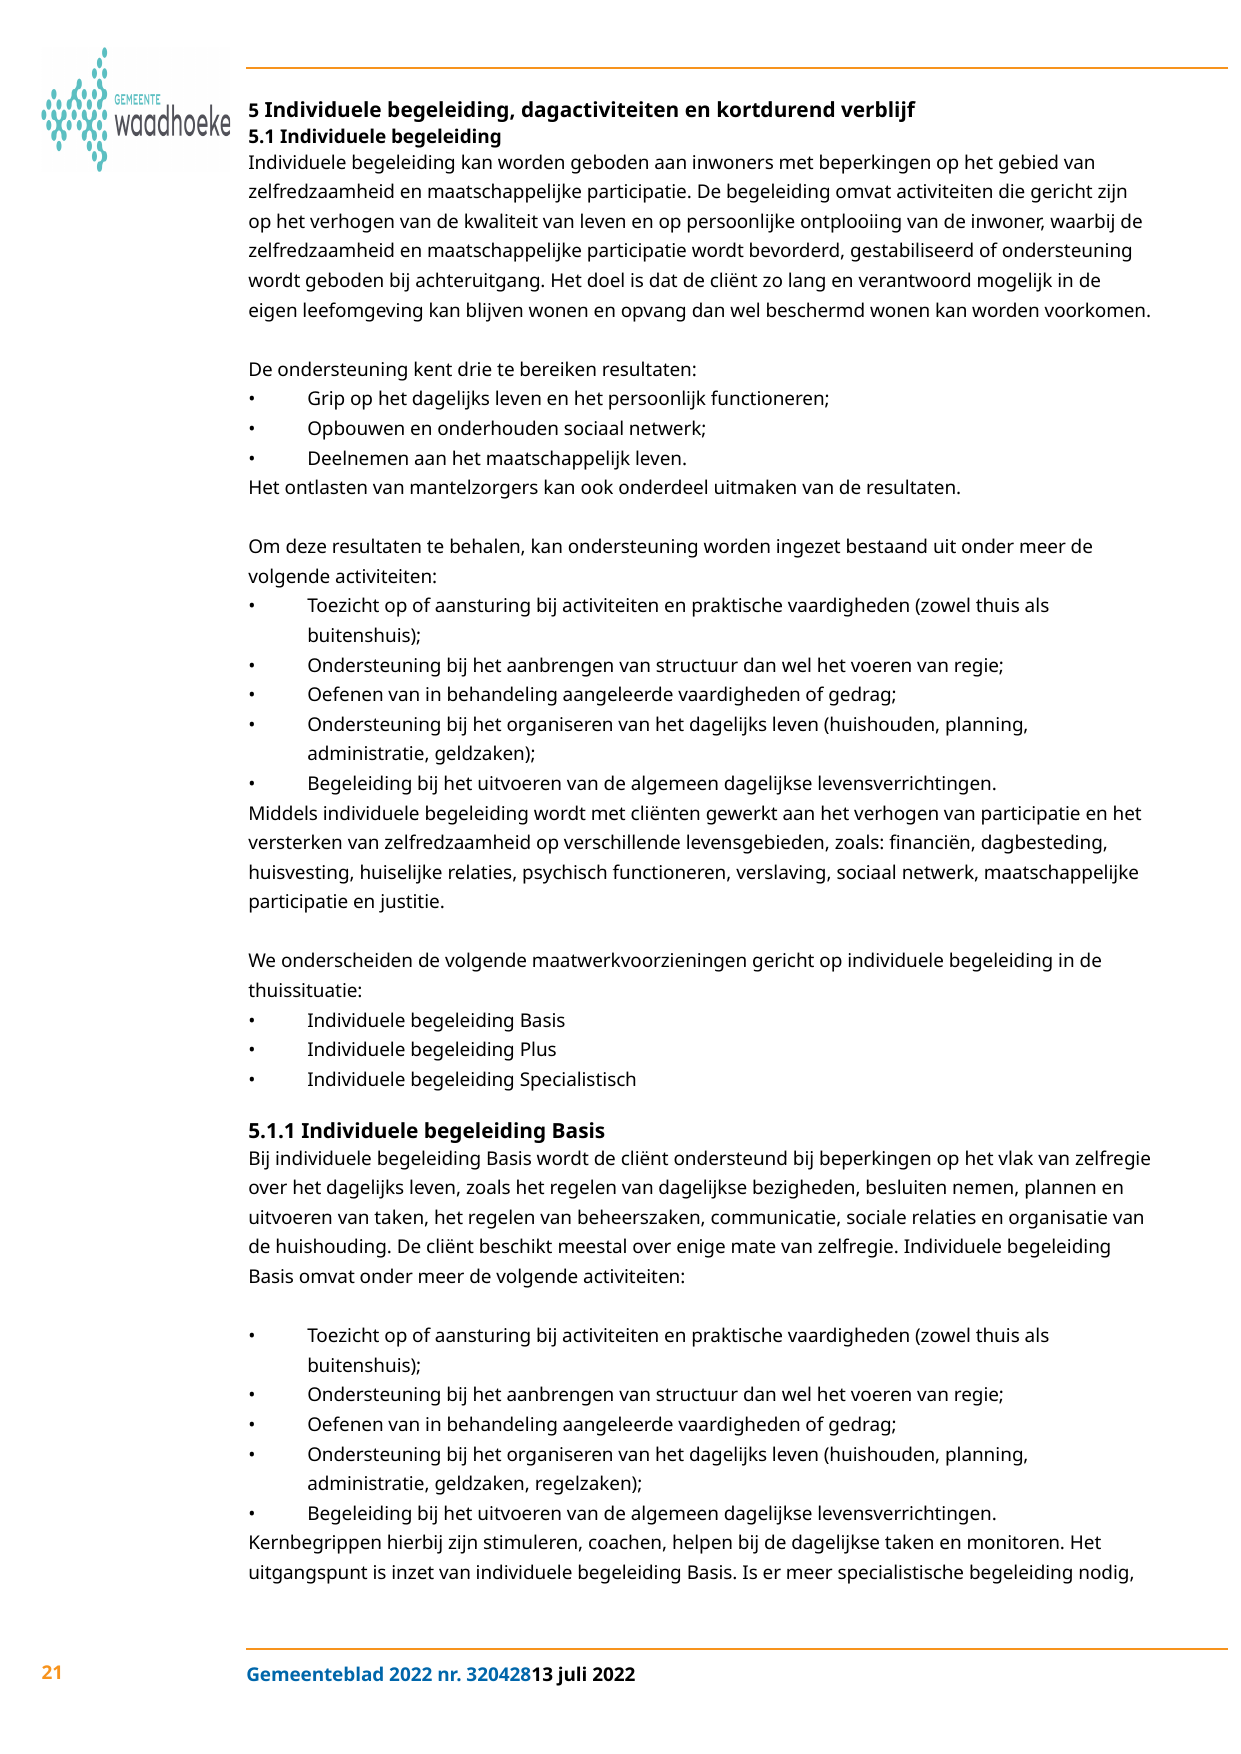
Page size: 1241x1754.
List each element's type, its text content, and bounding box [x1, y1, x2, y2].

text Middels individuele begeleiding wordt met cliënten gewerkt aan het verhogen van participatie en het versterken van zelfredzaamheid op verschillende levensgebieden, zoals: financiën, dagbesteding, huisvesting, huiselijke relaties, psychisch functioneren, verslaving, sociaal netwerk, maatschappelijke participatie en justitie. [248, 800, 1152, 914]
list Toezicht op of aansturing bij activiteiten en praktische vaardigheden (zowel thuis als buitenshuis); [248, 593, 1152, 648]
text 5.1 Individuele begeleiding [248, 123, 1152, 149]
list Ondersteuning bij het aanbrengen van structuur dan wel het voeren van regie; [248, 652, 1152, 678]
list Ondersteuning bij het organiseren van het dagelijks leven (huishouden, planning, administratie, geldzaken, regelzaken); [248, 1441, 1152, 1496]
list Individuele begeleiding Plus [248, 1036, 1152, 1062]
list Opbouwen en onderhouden sociaal netwerk; [248, 415, 1152, 441]
list Toezicht op of aansturing bij activiteiten en praktische vaardigheden (zowel thuis als buitenshuis); [248, 1322, 1152, 1378]
text Het ontlasten van mantelzorgers kan ook onderdeel uitmaken van de resultaten. [248, 474, 1152, 500]
text Kernbegrippen hierbij zijn stimuleren, coachen, helpen bij de dagelijkse taken en monitoren. Het uitgangspunt is inzet van individuele begeleiding Basis. Is er meer specialistische begeleiding nodig, [248, 1529, 1152, 1585]
text De ondersteuning kent drie te bereiken resultaten: [248, 356, 1152, 382]
text Individuele begeleiding kan worden geboden aan inwoners met beperkingen op het gebied van zelfredzaamheid en maatschappelijke participatie. De begeleiding omvat activiteiten die gericht zijn op het verhogen van de kwaliteit van leven en op persoonlijke ontplooiing van de inwoner, waarbij de zelfredzaamheid en maatschappelijke participatie wordt bevorderd, gestabiliseerd of ondersteuning wordt geboden bij achteruitgang. Het doel is dat de cliënt zo lang en verantwoord mogelijk in de eigen leefomgeving kan blijven wonen en opvang dan wel beschermd wonen kan worden voorkomen. [248, 149, 1152, 323]
text We onderscheiden de volgende maatwerkvoorzieningen gericht op individuele begeleiding in de thuissituatie: [248, 948, 1152, 1003]
list Individuele begeleiding Specialistisch [248, 1066, 1152, 1092]
text 5.1.1 Individuele begeleiding Basis [248, 1116, 1152, 1145]
text 5 Individuele begeleiding, dagactiviteiten en kortdurend verblijf [248, 95, 1152, 123]
text Om deze resultaten te behalen, kan ondersteuning worden ingezet bestaand uit onder meer de volgende activiteiten: [248, 533, 1152, 589]
list Oefenen van in behandeling aangeleerde vaardigheden of gedrag; [248, 1411, 1152, 1437]
list Individuele begeleiding Basis [248, 1007, 1152, 1033]
list Begeleiding bij het uitvoeren van de algemeen dagelijkse levensverrichtingen. [248, 770, 1152, 796]
list Ondersteuning bij het organiseren van het dagelijks leven (huishouden, planning, administratie, geldzaken); [248, 711, 1152, 766]
list Ondersteuning bij het aanbrengen van structuur dan wel het voeren van regie; [248, 1382, 1152, 1407]
list Deelnemen aan het maatschappelijk leven. [248, 445, 1152, 471]
list Begeleiding bij het uitvoeren van de algemeen dagelijkse levensverrichtingen. [248, 1500, 1152, 1526]
picture [41, 47, 231, 172]
list Grip op het dagelijks leven en het persoonlijk functioneren; [248, 386, 1152, 411]
list Oefenen van in behandeling aangeleerde vaardigheden of gedrag; [248, 681, 1152, 707]
text Bij individuele begeleiding Basis wordt de cliënt ondersteund bij beperkingen op het vlak van zelfregie over het dagelijks leven, zoals het regelen van dagelijkse bezigheden, besluiten nemen, plannen en uitvoeren van taken, het regelen van beheerszaken, communicatie, sociale relaties en organisatie van de huishouding. De cliënt beschikt meestal over enige mate van zelfregie. Individuele begeleiding Basis omvat onder meer de volgende activiteiten: [248, 1145, 1152, 1289]
